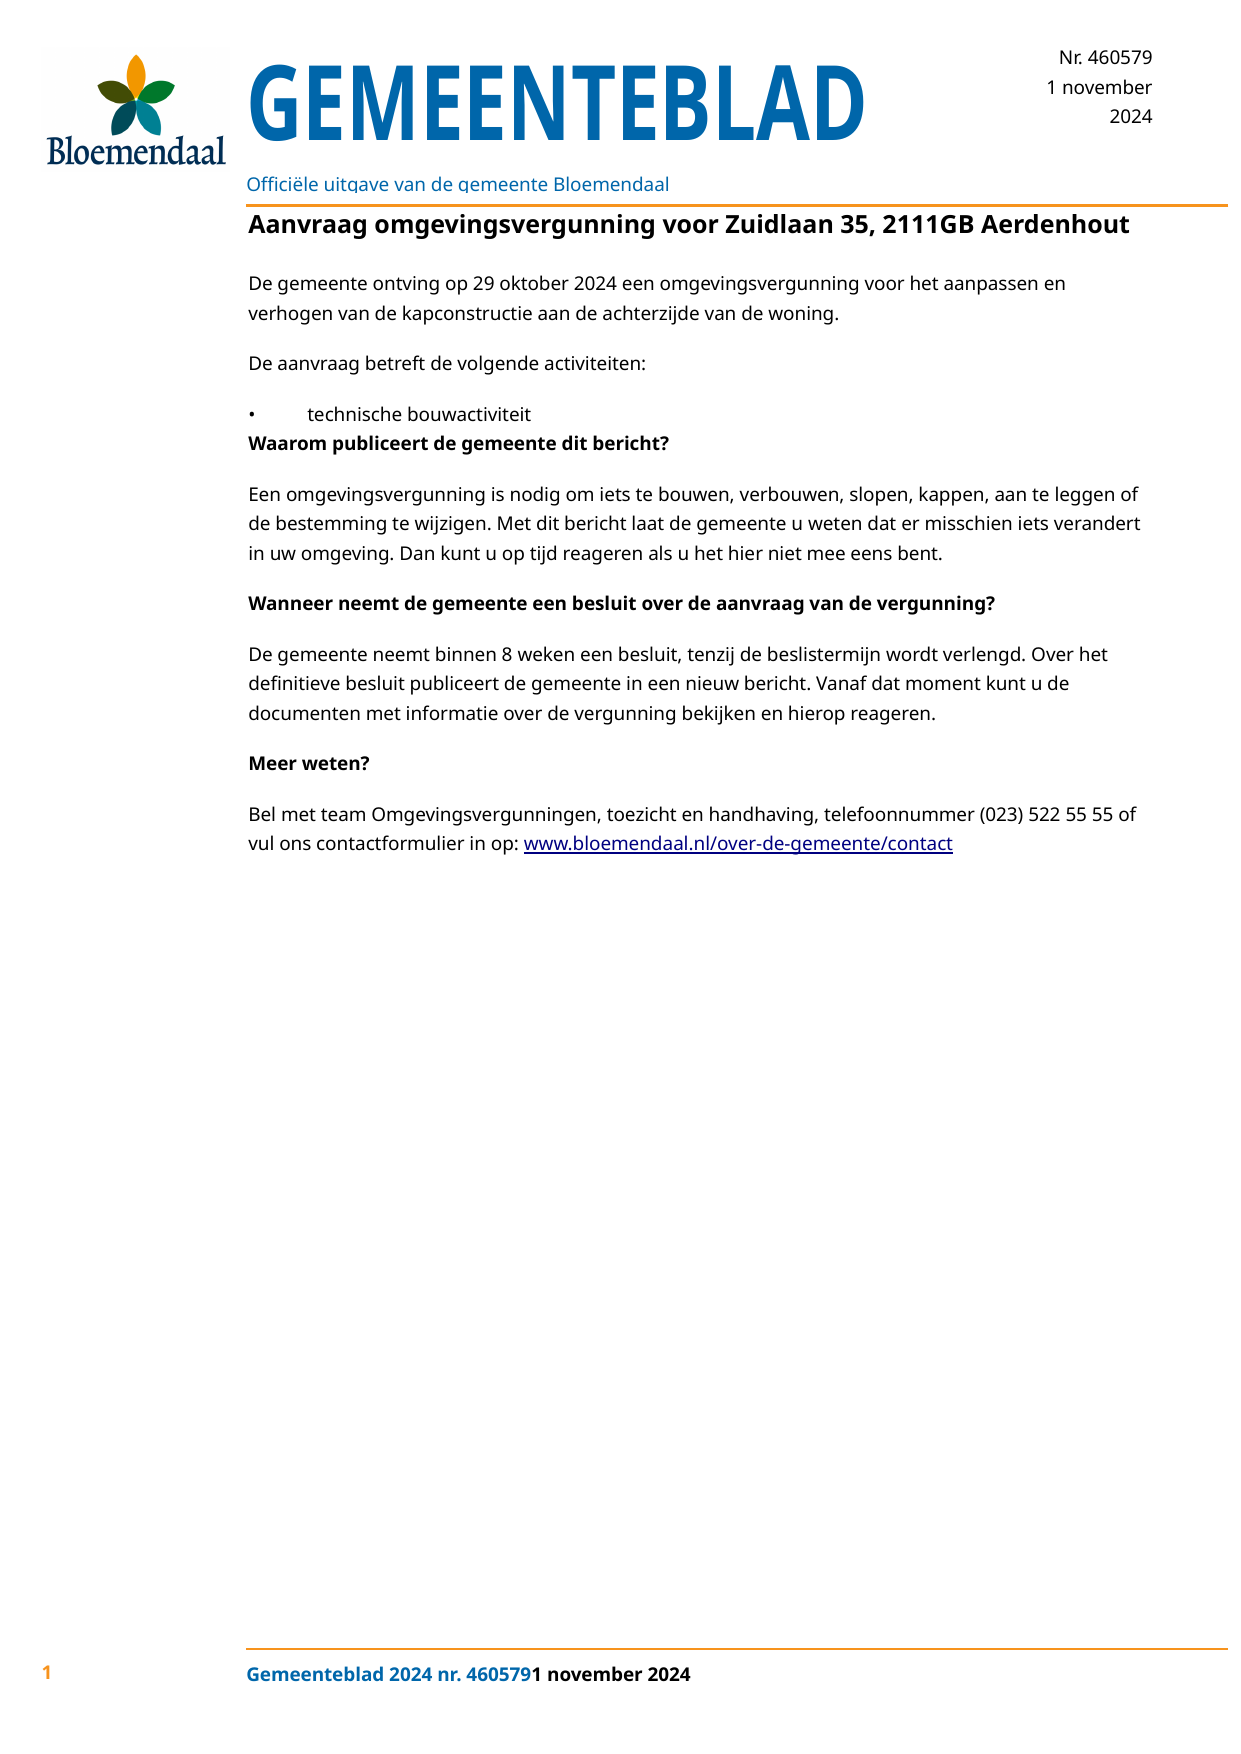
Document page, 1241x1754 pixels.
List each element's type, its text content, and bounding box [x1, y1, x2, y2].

list technische bouwactiviteit [248, 401, 1152, 426]
text Waarom publiceert de gemeente dit bericht? [248, 430, 1152, 456]
text Wanneer neemt de gemeente een besluit over de aanvraag van de vergunning? [248, 590, 1152, 616]
text Bel met team Omgevingsvergunningen, toezicht en handhaving, telefoonnummer (023) 522 55 55 of vul ons contactformulier in op: www.bloemendaal.nl/over-de-gemeente/contact [248, 801, 1152, 856]
text De gemeente neemt binnen 8 weken een besluit, tenzij de beslistermijn wordt verlengd. Over het definitieve besluit publiceert de gemeente in een nieuw bericht. Vanaf dat moment kunt u de documenten met informatie over de vergunning bekijken en hierop reageren. [248, 641, 1152, 726]
picture [41, 47, 231, 172]
text Aanvraag omgevingsvergunning voor Zuidlaan 35, 2111GB Aerdenhout [248, 207, 1152, 241]
text De aanvraag betreft de volgende activiteiten: [248, 350, 1152, 376]
text Meer weten? [248, 750, 1152, 776]
text De gemeente ontving op 29 oktober 2024 een omgevingsvergunning voor het aanpassen en verhogen van de kapconstructie aan de achterzijde van de woning. [248, 270, 1152, 326]
text Een omgevingsvergunning is nodig om iets te bouwen, verbouwen, slopen, kappen, aan te leggen of de bestemming te wijzigen. Met dit bericht laat de gemeente u weten dat er misschien iets verandert in uw omgeving. Dan kunt u op tijd reageren als u het hier niet mee eens bent. [248, 481, 1152, 566]
